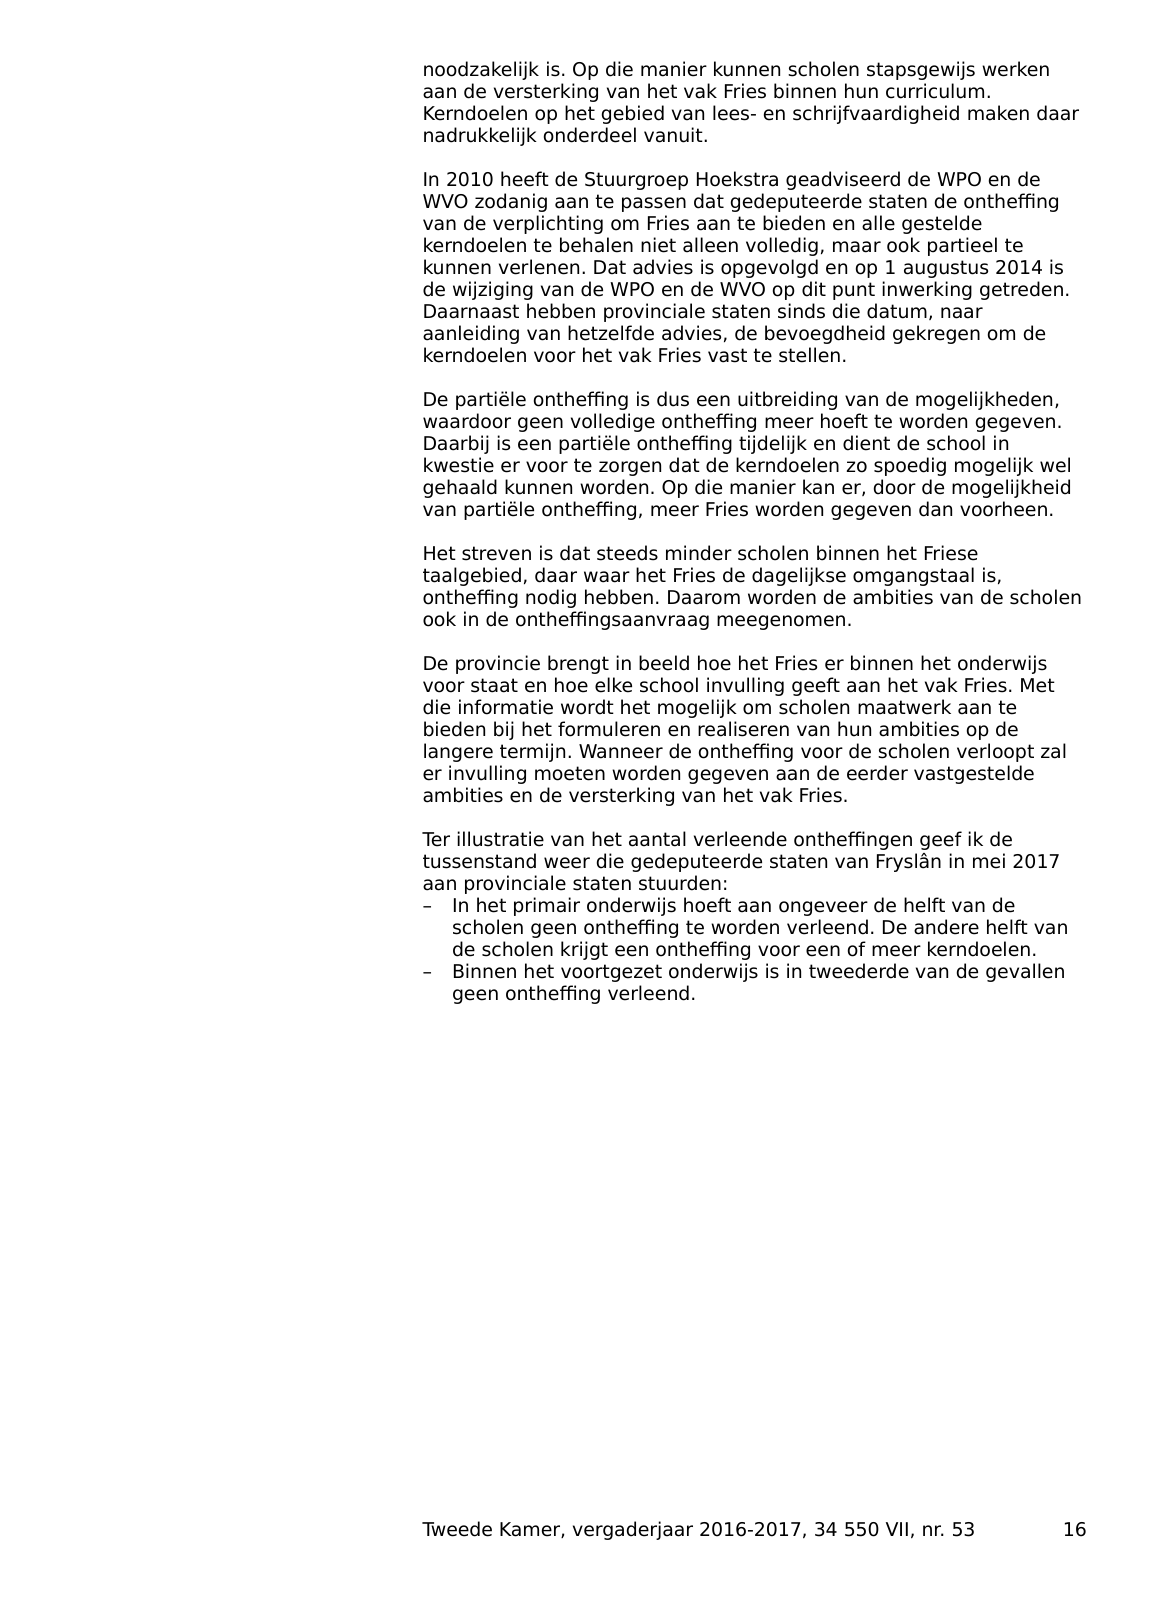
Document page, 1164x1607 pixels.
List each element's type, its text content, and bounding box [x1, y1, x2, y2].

text – In het primair onderwijs hoeft aan ongeveer de helft van de scholen geen ontheffing te worden verleend. De andere helft van de scholen krijgt een ontheffing voor een of meer kerndoelen. [422, 895, 1087, 961]
text Het streven is dat steeds minder scholen binnen het Friese taalgebied, daar waar het Fries de dagelijkse omgangstaal is, ontheffing nodig hebben. Daarom worden de ambities van de scholen ook in de ontheffingsaanvraag meegenomen. [422, 543, 1087, 631]
text noodzakelijk is. Op die manier kunnen scholen stapsgewijs werken aan de versterking van het vak Fries binnen hun curriculum. Kerndoelen op het gebied van lees- en schrijfvaardigheid maken daar nadrukkelijk onderdeel vanuit. [422, 59, 1087, 147]
text De provincie brengt in beeld hoe het Fries er binnen het onderwijs voor staat en hoe elke school invulling geeft aan het vak Fries. Met die informatie wordt het mogelijk om scholen maatwerk aan te bieden bij het formuleren en realiseren van hun ambities op de langere termijn. Wanneer de ontheffing voor de scholen verloopt zal er invulling moeten worden gegeven aan de eerder vastgestelde ambities en de versterking van het vak Fries. [422, 653, 1087, 807]
text Ter illustratie van het aantal verleende ontheffingen geef ik de tussenstand weer die gedeputeerde staten van Fryslân in mei 2017 aan provinciale staten stuurden: [422, 829, 1087, 895]
text In 2010 heeft de Stuurgroep Hoekstra geadviseerd de WPO en de WVO zodanig aan te passen dat gedeputeerde staten de ontheffing van de verplichting om Fries aan te bieden en alle gestelde kerndoelen te behalen niet alleen volledig, maar ook partieel te kunnen verlenen. Dat advies is opgevolgd en op 1 augustus 2014 is de wijziging van de WPO en de WVO op dit punt inwerking getreden. Daarnaast hebben provinciale staten sinds die datum, naar aanleiding van hetzelfde advies, de bevoegdheid gekregen om de kerndoelen voor het vak Fries vast te stellen. [422, 169, 1087, 367]
text De partiële ontheffing is dus een uitbreiding van de mogelijkheden, waardoor geen volledige ontheffing meer hoeft te worden gegeven. Daarbij is een partiële ontheffing tijdelijk en dient de school in kwestie er voor te zorgen dat de kerndoelen zo spoedig mogelijk wel gehaald kunnen worden. Op die manier kan er, door de mogelijkheid van partiële ontheffing, meer Fries worden gegeven dan voorheen. [422, 389, 1087, 521]
text – Binnen het voortgezet onderwijs is in tweederde van de gevallen geen ontheffing verleend. [422, 961, 1087, 1005]
